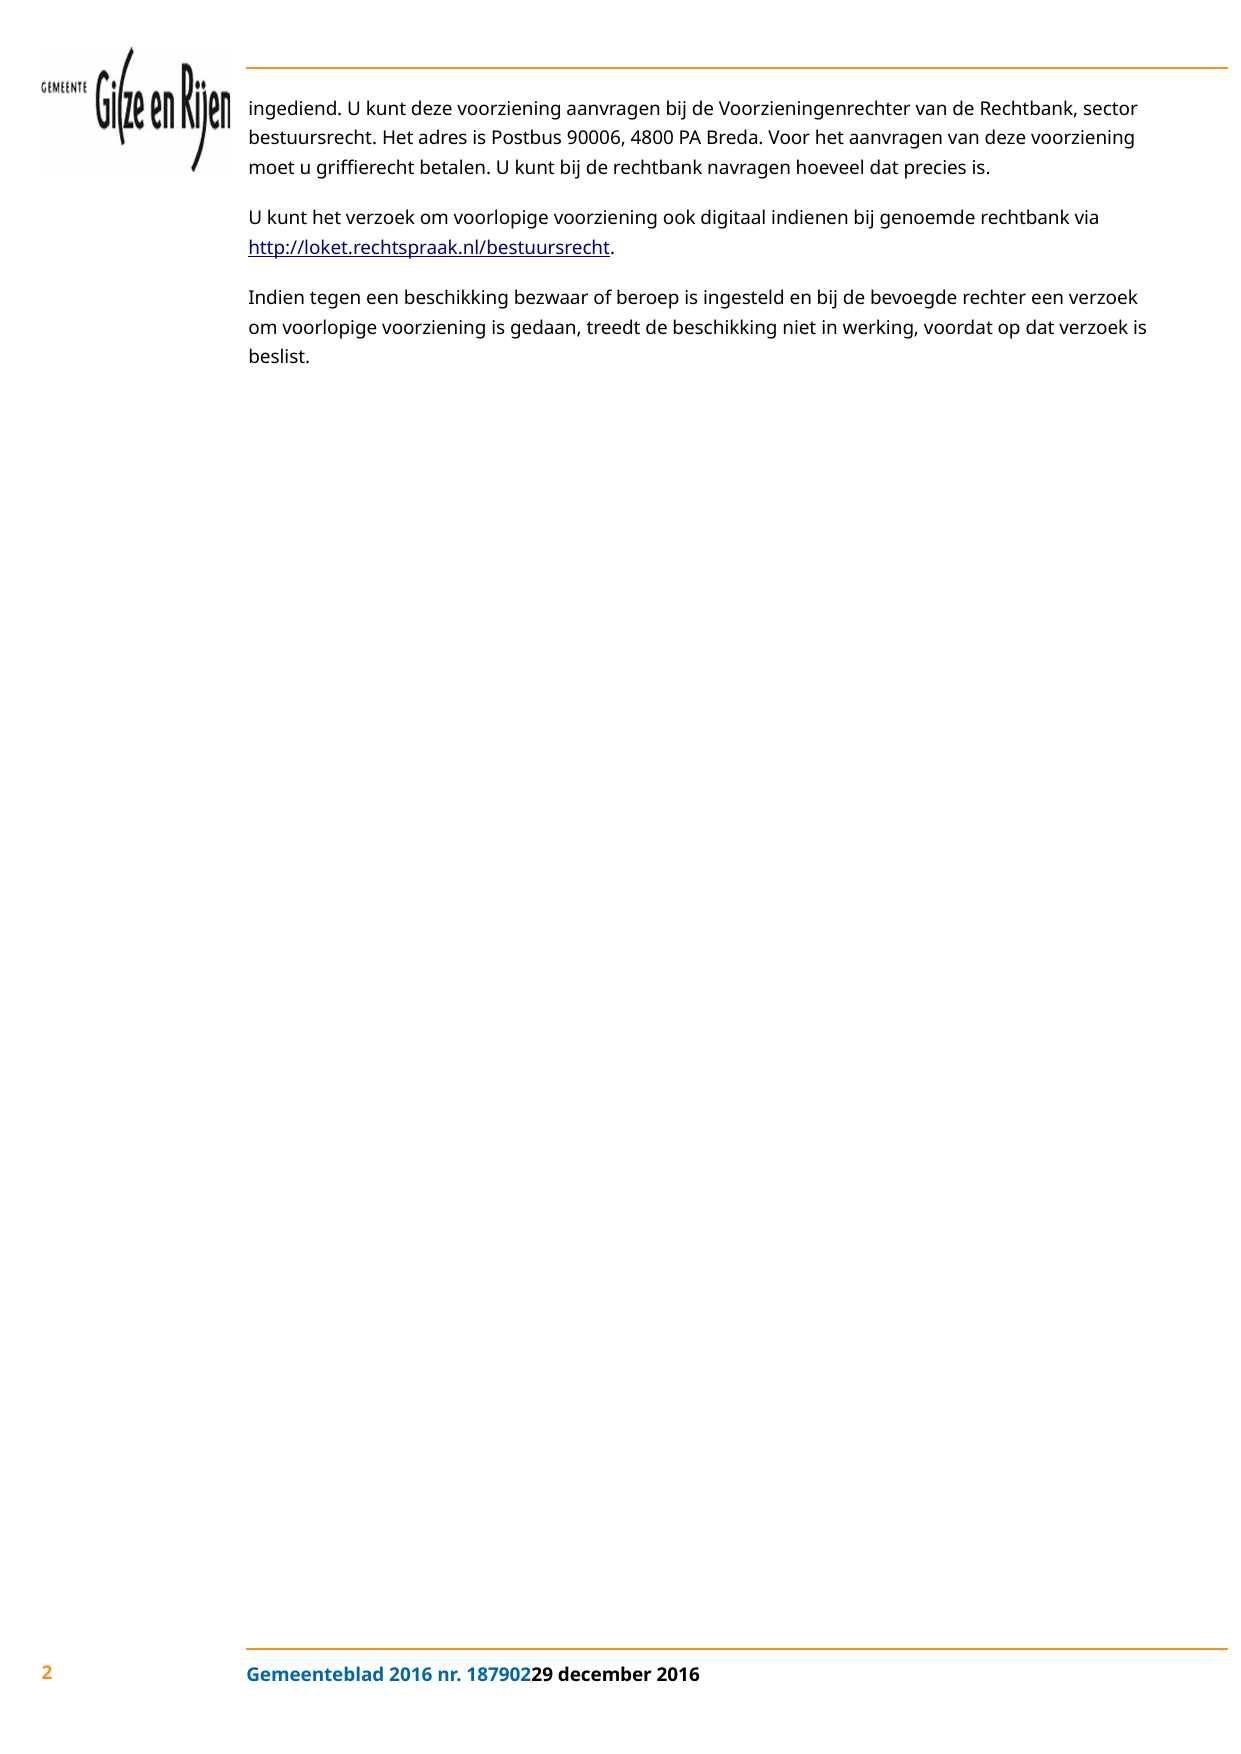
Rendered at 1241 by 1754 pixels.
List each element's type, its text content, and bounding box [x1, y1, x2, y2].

text Indien tegen een beschikking bezwaar of beroep is ingesteld en bij de bevoegde rechter een verzoek om voorlopige voorziening is gedaan, treedt de beschikking niet in werking, voordat op dat verzoek is beslist. [248, 284, 1152, 369]
text U kunt het verzoek om voorlopige voorziening ook digitaal indienen bij genoemde rechtbank via http://loket.rechtspraak.nl/bestuursrecht. [248, 204, 1152, 260]
text ingediend. U kunt deze voorziening aanvragen bij de Voorzieningenrechter van de Rechtbank, sector bestuursrecht. Het adres is Postbus 90006, 4800 PA Breda. Voor het aanvragen van deze voorziening moet u griffierecht betalen. U kunt bij de rechtbank navragen hoeveel dat precies is. [248, 95, 1152, 180]
picture [41, 47, 231, 172]
